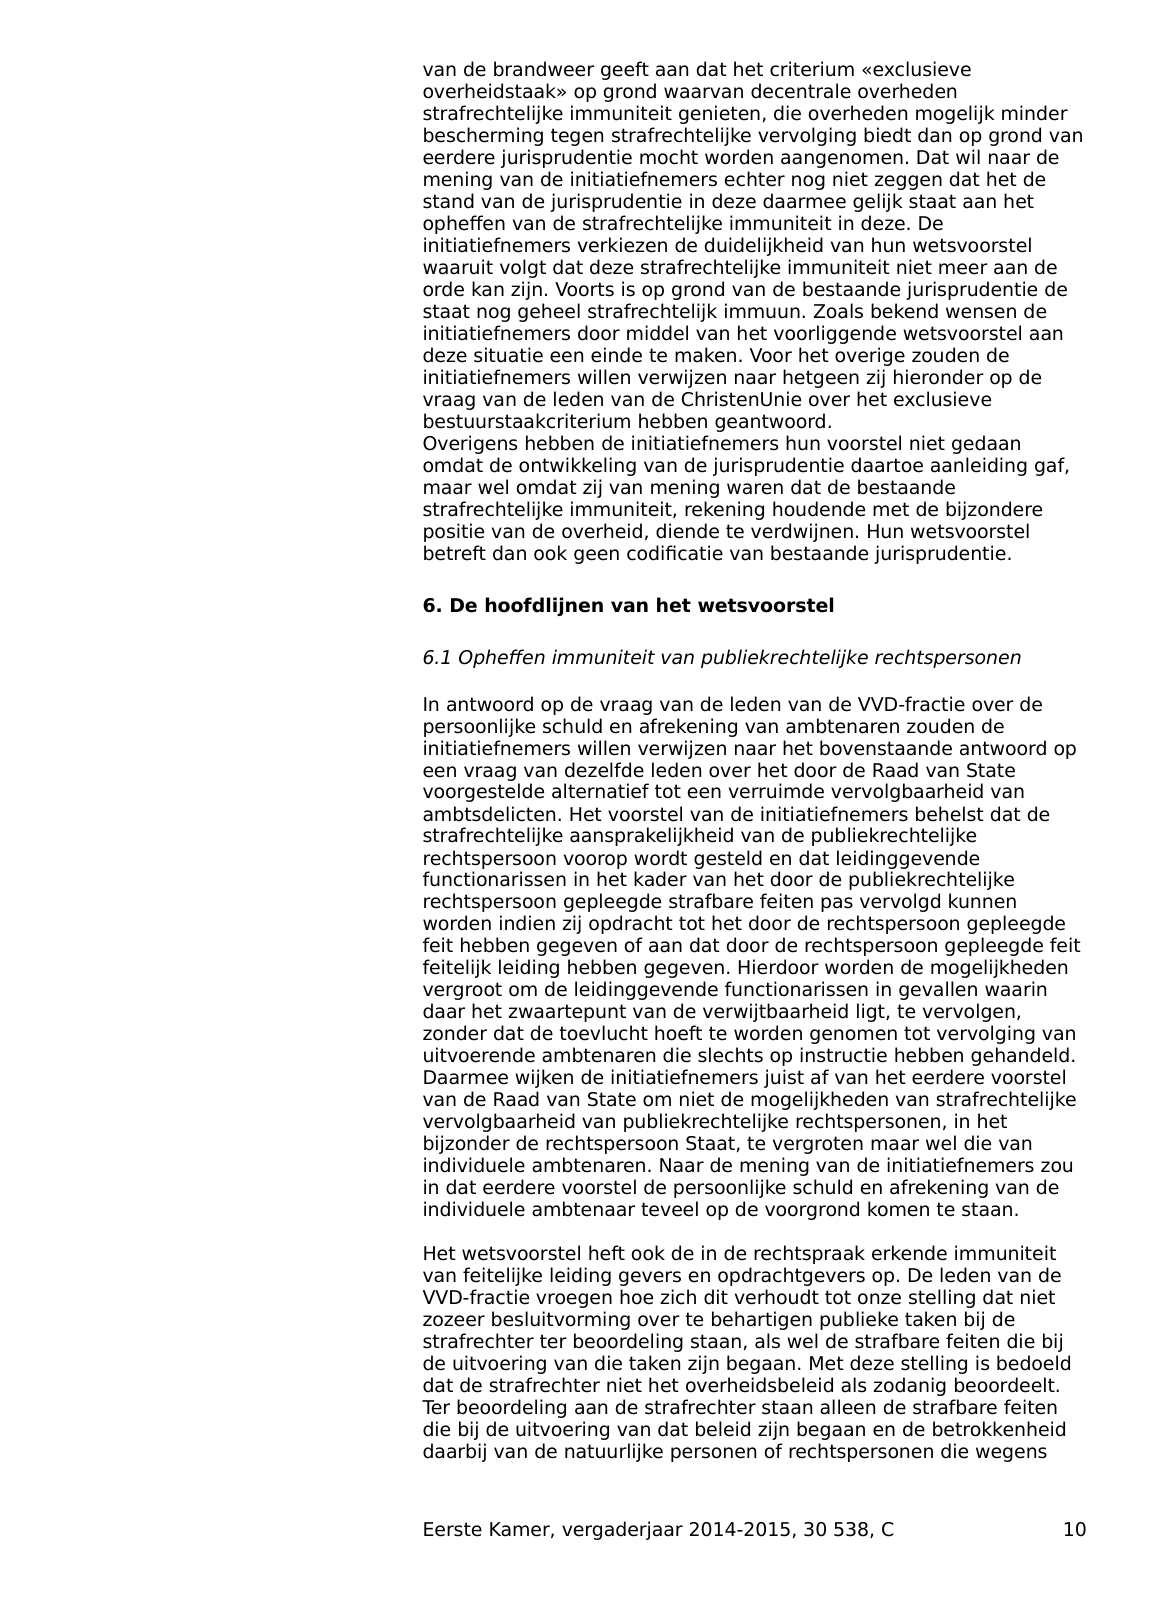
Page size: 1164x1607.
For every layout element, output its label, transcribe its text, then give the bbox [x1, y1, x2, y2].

text In antwoord op de vraag van de leden van de VVD-fractie over de persoonlijke schuld en afrekening van ambtenaren zouden de initiatiefnemers willen verwijzen naar het bovenstaande antwoord op een vraag van dezelfde leden over het door de Raad van State voorgestelde alternatief tot een verruimde vervolgbaarheid van ambtsdelicten. Het voorstel van de initiatiefnemers behelst dat de strafrechtelijke aansprakelijkheid van de publiekrechtelijke rechtspersoon voorop wordt gesteld en dat leidinggevende functionarissen in het kader van het door de publiekrechtelijke rechtspersoon gepleegde strafbare feiten pas vervolgd kunnen worden indien zij opdracht tot het door de rechtspersoon gepleegde feit hebben gegeven of aan dat door de rechtspersoon gepleegde feit feitelijk leiding hebben gegeven. Hierdoor worden de mogelijkheden vergroot om de leidinggevende functionarissen in gevallen waarin daar het zwaartepunt van de verwijtbaarheid ligt, te vervolgen, zonder dat de toevlucht hoeft te worden genomen tot vervolging van uitvoerende ambtenaren die slechts op instructie hebben gehandeld. [422, 693, 1087, 1067]
text Daarmee wijken de initiatiefnemers juist af van het eerdere voorstel van de Raad van State om niet de mogelijkheden van strafrechtelijke vervolgbaarheid van publiekrechtelijke rechtspersonen, in het bijzonder de rechtspersoon Staat, te vergroten maar wel die van individuele ambtenaren. Naar de mening van de initiatiefnemers zou in dat eerdere voorstel de persoonlijke schuld en afrekening van de individuele ambtenaar teveel op de voorgrond komen te staan. [422, 1067, 1087, 1221]
text van de brandweer geeft aan dat het criterium «exclusieve overheidstaak» op grond waarvan decentrale overheden strafrechtelijke immuniteit genieten, die overheden mogelijk minder bescherming tegen strafrechtelijke vervolging biedt dan op grond van eerdere jurisprudentie mocht worden aangenomen. Dat wil naar de mening van de initiatiefnemers echter nog niet zeggen dat het de stand van de jurisprudentie in deze daarmee gelijk staat aan het opheffen van de strafrechtelijke immuniteit in deze. De initiatiefnemers verkiezen de duidelijkheid van hun wetsvoorstel waaruit volgt dat deze strafrechtelijke immuniteit niet meer aan de orde kan zijn. Voorts is op grond van de bestaande jurisprudentie de staat nog geheel strafrechtelijk immuun. Zoals bekend wensen de initiatiefnemers door middel van het voorliggende wetsvoorstel aan deze situatie een einde te maken. Voor het overige zouden de initiatiefnemers willen verwijzen naar hetgeen zij hieronder op de vraag van de leden van de ChristenUnie over het exclusieve bestuurstaakcriterium hebben geantwoord. [422, 59, 1087, 433]
text Overigens hebben de initiatiefnemers hun voorstel niet gedaan omdat de ontwikkeling van de jurisprudentie daartoe aanleiding gaf, maar wel omdat zij van mening waren dat de bestaande strafrechtelijke immuniteit, rekening houdende met de bijzondere positie van de overheid, diende te verdwijnen. Hun wetsvoorstel betreft dan ook geen codificatie van bestaande jurisprudentie. [422, 433, 1087, 564]
subtitle 6.1 Opheffen immuniteit van publiekrechtelijke rechtspersonen [422, 647, 1087, 668]
text Het wetsvoorstel heft ook de in de rechtspraak erkende immuniteit van feitelijke leiding gevers en opdrachtgevers op. De leden van de VVD-fractie vroegen hoe zich dit verhoudt tot onze stelling dat niet zozeer besluitvorming over te behartigen publieke taken bij de strafrechter ter beoordeling staan, als wel de strafbare feiten die bij de uitvoering van die taken zijn begaan. Met deze stelling is bedoeld dat de strafrechter niet het overheidsbeleid als zodanig beoordeelt. Ter beoordeling aan de strafrechter staan alleen de strafbare feiten die bij de uitvoering van dat beleid zijn begaan en de betrokkenheid daarbij van de natuurlijke personen of rechtspersonen die wegens [422, 1243, 1087, 1463]
subtitle 6. De hoofdlijnen van het wetsvoorstel [422, 594, 1087, 617]
